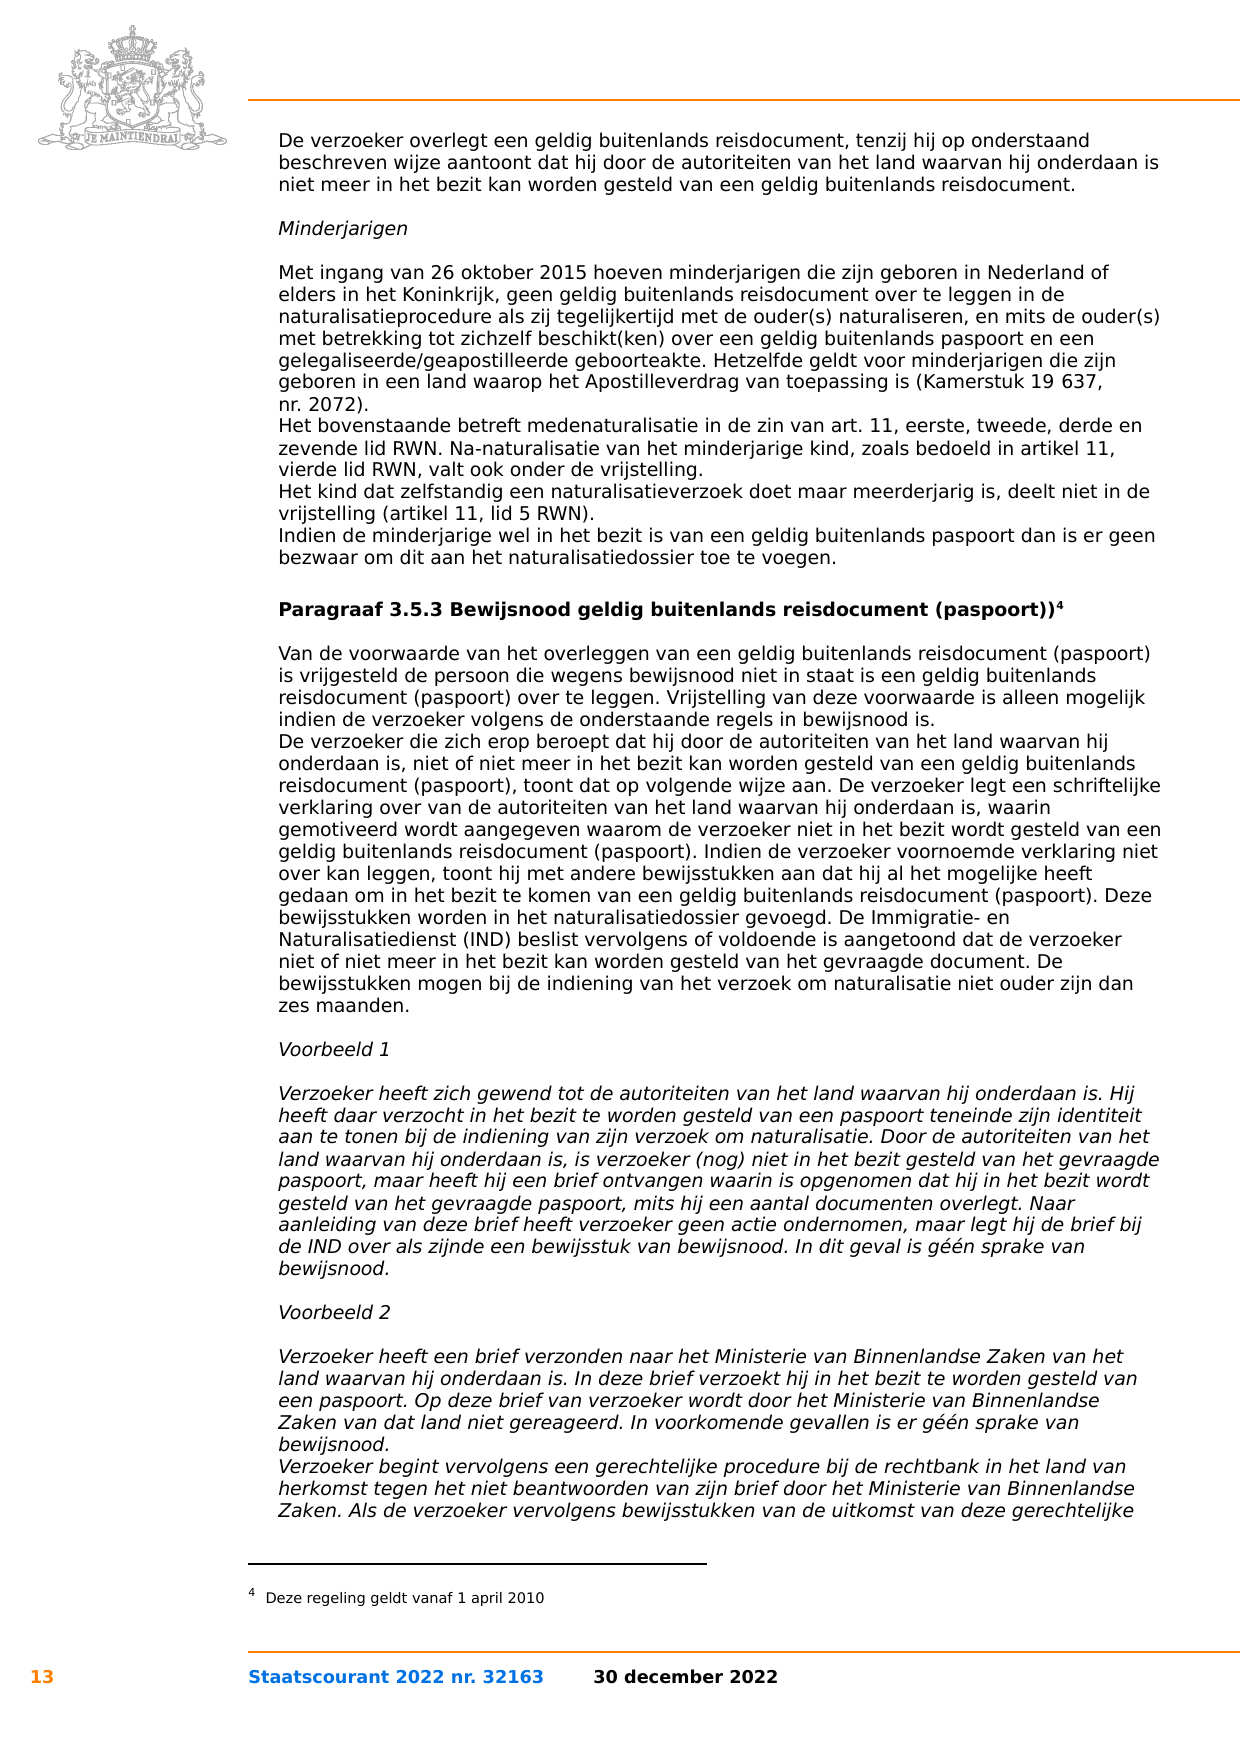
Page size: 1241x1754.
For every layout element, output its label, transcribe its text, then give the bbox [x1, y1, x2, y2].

text De verzoeker die zich erop beroept dat hij door de autoriteiten van het land waarvan hij onderdaan is, niet of niet meer in het bezit kan worden gesteld van een geldig buitenlands reisdocument (paspoort), toont dat op volgende wijze aan. De verzoeker legt een schriftelijke verklaring over van de autoriteiten van het land waarvan hij onderdaan is, waarin gemotiveerd wordt aangegeven waarom de verzoeker niet in het bezit wordt gesteld van een geldig buitenlands reisdocument (paspoort). Indien de verzoeker voornoemde verklaring niet over kan leggen, toont hij met andere bewijsstukken aan dat hij al het mogelijke heeft gedaan om in het bezit te komen van een geldig buitenlands reisdocument (paspoort). Deze bewijsstukken worden in het naturalisatiedossier gevoegd. De Immigratie- en Naturalisatiedienst (IND) beslist vervolgens of voldoende is aangetoond dat de verzoeker niet of niet meer in het bezit kan worden gesteld van het gevraagde document. De bewijsstukken mogen bij de indiening van het verzoek om naturalisatie niet ouder zijn dan zes maanden. [278, 731, 1163, 1017]
subtitle Voorbeeld 1 [278, 1039, 1163, 1061]
text Indien de minderjarige wel in het bezit is van een geldig buitenlands paspoort dan is er geen bezwaar om dit aan het naturalisatiedossier toe te voegen. [278, 525, 1163, 569]
picture [38, 25, 227, 150]
text Van de voorwaarde van het overleggen van een geldig buitenlands reisdocument (paspoort) is vrijgesteld de persoon die wegens bewijsnood niet in staat is een geldig buitenlands reisdocument (paspoort) over te leggen. Vrijstelling van deze voorwaarde is alleen mogelijk indien de verzoeker volgens de onderstaande regels in bewijsnood is. [278, 643, 1163, 731]
text Verzoeker heeft zich gewend tot de autoriteiten van het land waarvan hij onderdaan is. Hij heeft daar verzocht in het bezit te worden gesteld van een paspoort teneinde zijn identiteit aan te tonen bij de indiening van zijn verzoek om naturalisatie. Door de autoriteiten van het land waarvan hij onderdaan is, is verzoeker (nog) niet in het bezit gesteld van het gevraagde paspoort, maar heeft hij een brief ontvangen waarin is opgenomen dat hij in het bezit wordt gesteld van het gevraagde paspoort, mits hij een aantal documenten overlegt. Naar aanleiding van deze brief heeft verzoeker geen actie ondernomen, maar legt hij de brief bij de IND over als zijnde een bewijsstuk van bewijsnood. In dit geval is géén sprake van bewijsnood. [278, 1082, 1163, 1280]
text Het kind dat zelfstandig een naturalisatieverzoek doet maar meerderjarig is, deelt niet in de vrijstelling (artikel 11, lid 5 RWN). [278, 481, 1163, 525]
subtitle Voorbeeld 2 [278, 1302, 1163, 1324]
subtitle Minderjarigen [278, 218, 1163, 240]
text Deze regeling geldt vanaf 1 april 2010 [248, 1586, 1163, 1608]
subtitle Paragraaf 3.5.3 Bewijsnood geldig buitenlands reisdocument (paspoort)) [278, 599, 1163, 621]
text Het bovenstaande betreft medenaturalisatie in de zin van art. 11, eerste, tweede, derde en zevende lid RWN. Na-naturalisatie van het minderjarige kind, zoals bedoeld in artikel 11, vierde lid RWN, valt ook onder de vrijstelling. [278, 415, 1163, 481]
text Verzoeker begint vervolgens een gerechtelijke procedure bij de rechtbank in het land van herkomst tegen het niet beantwoorden van zijn brief door het Ministerie van Binnenlandse Zaken. Als de verzoeker vervolgens bewijsstukken van de uitkomst van deze gerechtelijke [278, 1456, 1163, 1522]
text Verzoeker heeft een brief verzonden naar het Ministerie van Binnenlandse Zaken van het land waarvan hij onderdaan is. In deze brief verzoekt hij in het bezit te worden gesteld van een paspoort. Op deze brief van verzoeker wordt door het Ministerie van Binnenlandse Zaken van dat land niet gereageerd. In voorkomende gevallen is er géén sprake van bewijsnood. [278, 1346, 1163, 1456]
text De verzoeker overlegt een geldig buitenlands reisdocument, tenzij hij op onderstaand beschreven wijze aantoont dat hij door de autoriteiten van het land waarvan hij onderdaan is niet meer in het bezit kan worden gesteld van een geldig buitenlands reisdocument. [278, 130, 1163, 196]
text Met ingang van 26 oktober 2015 hoeven minderjarigen die zijn geboren in Nederland of elders in het Koninkrijk, geen geldig buitenlands reisdocument over te leggen in de naturalisatieprocedure als zij tegelijkertijd met de ouder(s) naturaliseren, en mits de ouder(s) met betrekking tot zichzelf beschikt(ken) over een geldig buitenlands paspoort en een gelegaliseerde/geapostilleerde geboorteakte. Hetzelfde geldt voor minderjarigen die zijn geboren in een land waarop het Apostilleverdrag van toepassing is (Kamerstuk 19 637, nr. 2072). [278, 262, 1163, 415]
